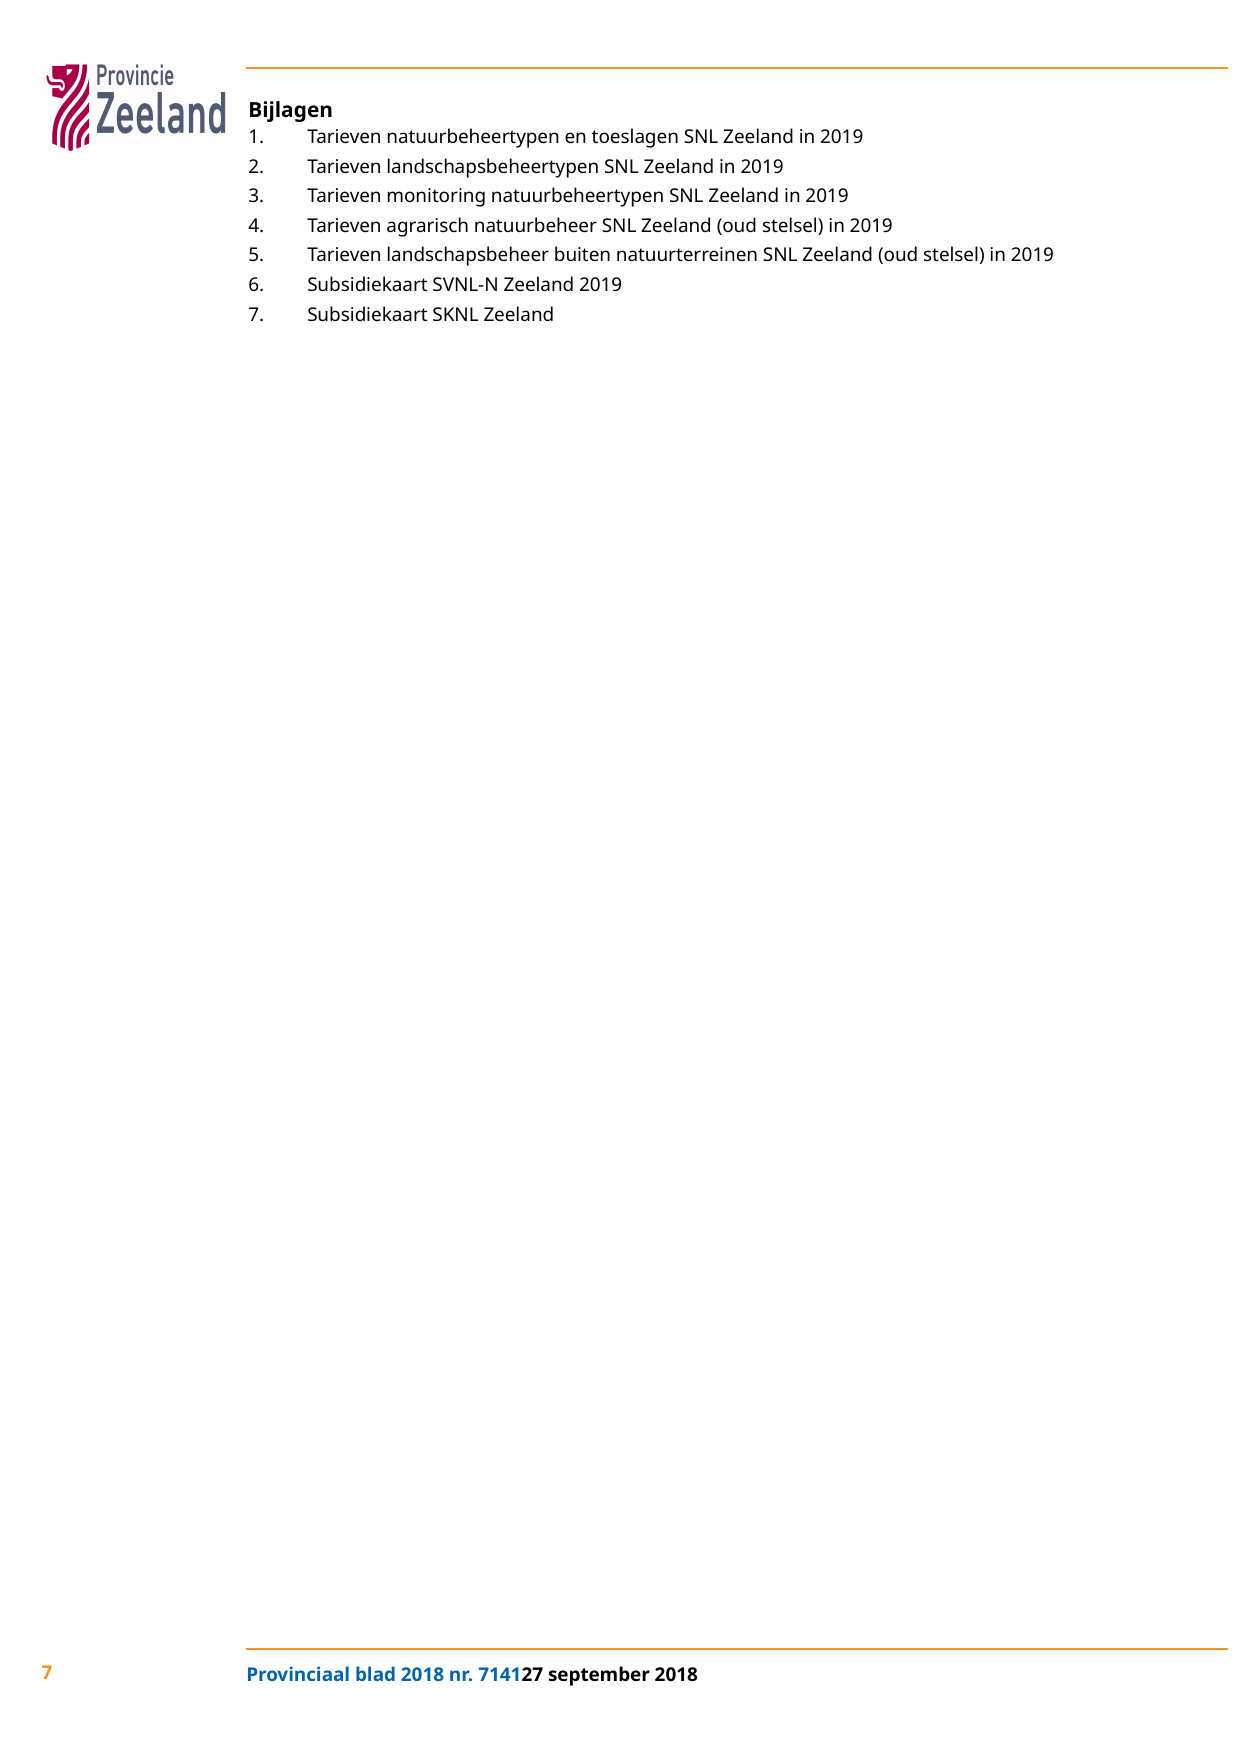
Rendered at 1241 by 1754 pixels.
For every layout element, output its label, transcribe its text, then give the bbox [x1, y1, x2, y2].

list Tarieven agrarisch natuurbeheer SNL Zeeland (oud stelsel) in 2019 [248, 212, 1152, 238]
list Tarieven landschapsbeheer buiten natuurterreinen SNL Zeeland (oud stelsel) in 2019 [248, 242, 1152, 267]
list Tarieven landschapsbeheertypen SNL Zeeland in 2019 [248, 153, 1152, 179]
list Tarieven natuurbeheertypen en toeslagen SNL Zeeland in 2019 [248, 123, 1152, 149]
picture [41, 47, 231, 172]
list Subsidiekaart SKNL Zeeland [248, 301, 1152, 327]
text Bijlagen [248, 95, 1152, 123]
list Subsidiekaart SVNL-N Zeeland 2019 [248, 271, 1152, 297]
list Tarieven monitoring natuurbeheertypen SNL Zeeland in 2019 [248, 182, 1152, 208]
